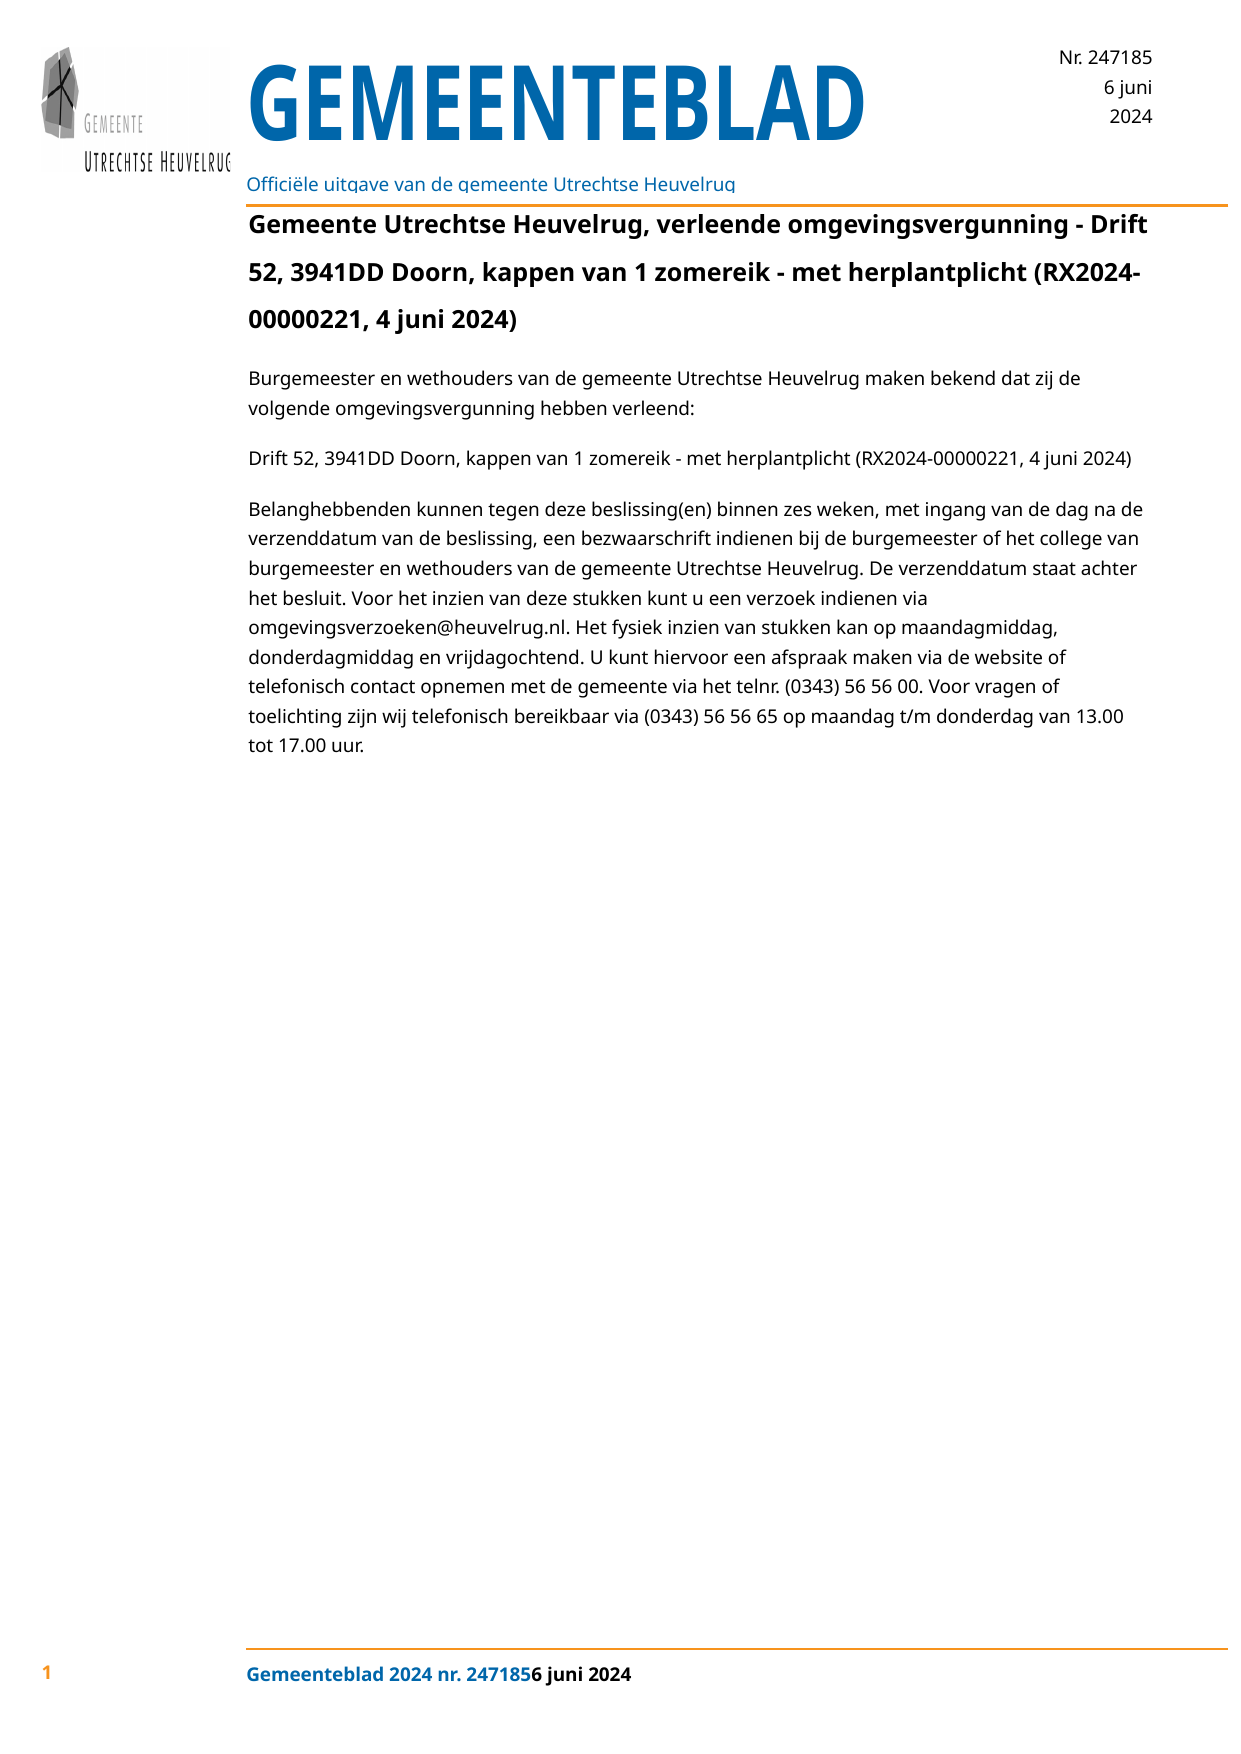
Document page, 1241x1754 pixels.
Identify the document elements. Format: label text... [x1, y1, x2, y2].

text Gemeente Utrechtse Heuvelrug, verleende omgevingsvergunning - Drift 52, 3941DD Doorn, kappen van 1 zomereik - met herplantplicht (RX2024-00000221, 4 juni 2024) [248, 207, 1152, 336]
text Burgemeester en wethouders van de gemeente Utrechtse Heuvelrug maken bekend dat zij de volgende omgevingsvergunning hebben verleend: [248, 366, 1152, 421]
picture [41, 47, 231, 172]
text Drift 52, 3941DD Doorn, kappen van 1 zomereik - met herplantplicht (RX2024-00000221, 4 juni 2024) [248, 446, 1152, 471]
text Belanghebbenden kunnen tegen deze beslissing(en) binnen zes weken, met ingang van de dag na de verzenddatum van de beslissing, een bezwaarschrift indienen bij de burgemeester of het college van burgemeester en wethouders van de gemeente Utrechtse Heuvelrug. De verzenddatum staat achter het besluit. Voor het inzien van deze stukken kunt u een verzoek indienen via omgevingsverzoeken@heuvelrug.nl. Het fysiek inzien van stukken kan op maandagmiddag, donderdagmiddag en vrijdagochtend. U kunt hiervoor een afspraak maken via de website of telefonisch contact opnemen met de gemeente via het telnr. (0343) 56 56 00. Voor vragen of toelichting zijn wij telefonisch bereikbaar via (0343) 56 56 65 op maandag t/m donderdag van 13.00 tot 17.00 uur. [248, 496, 1152, 758]
